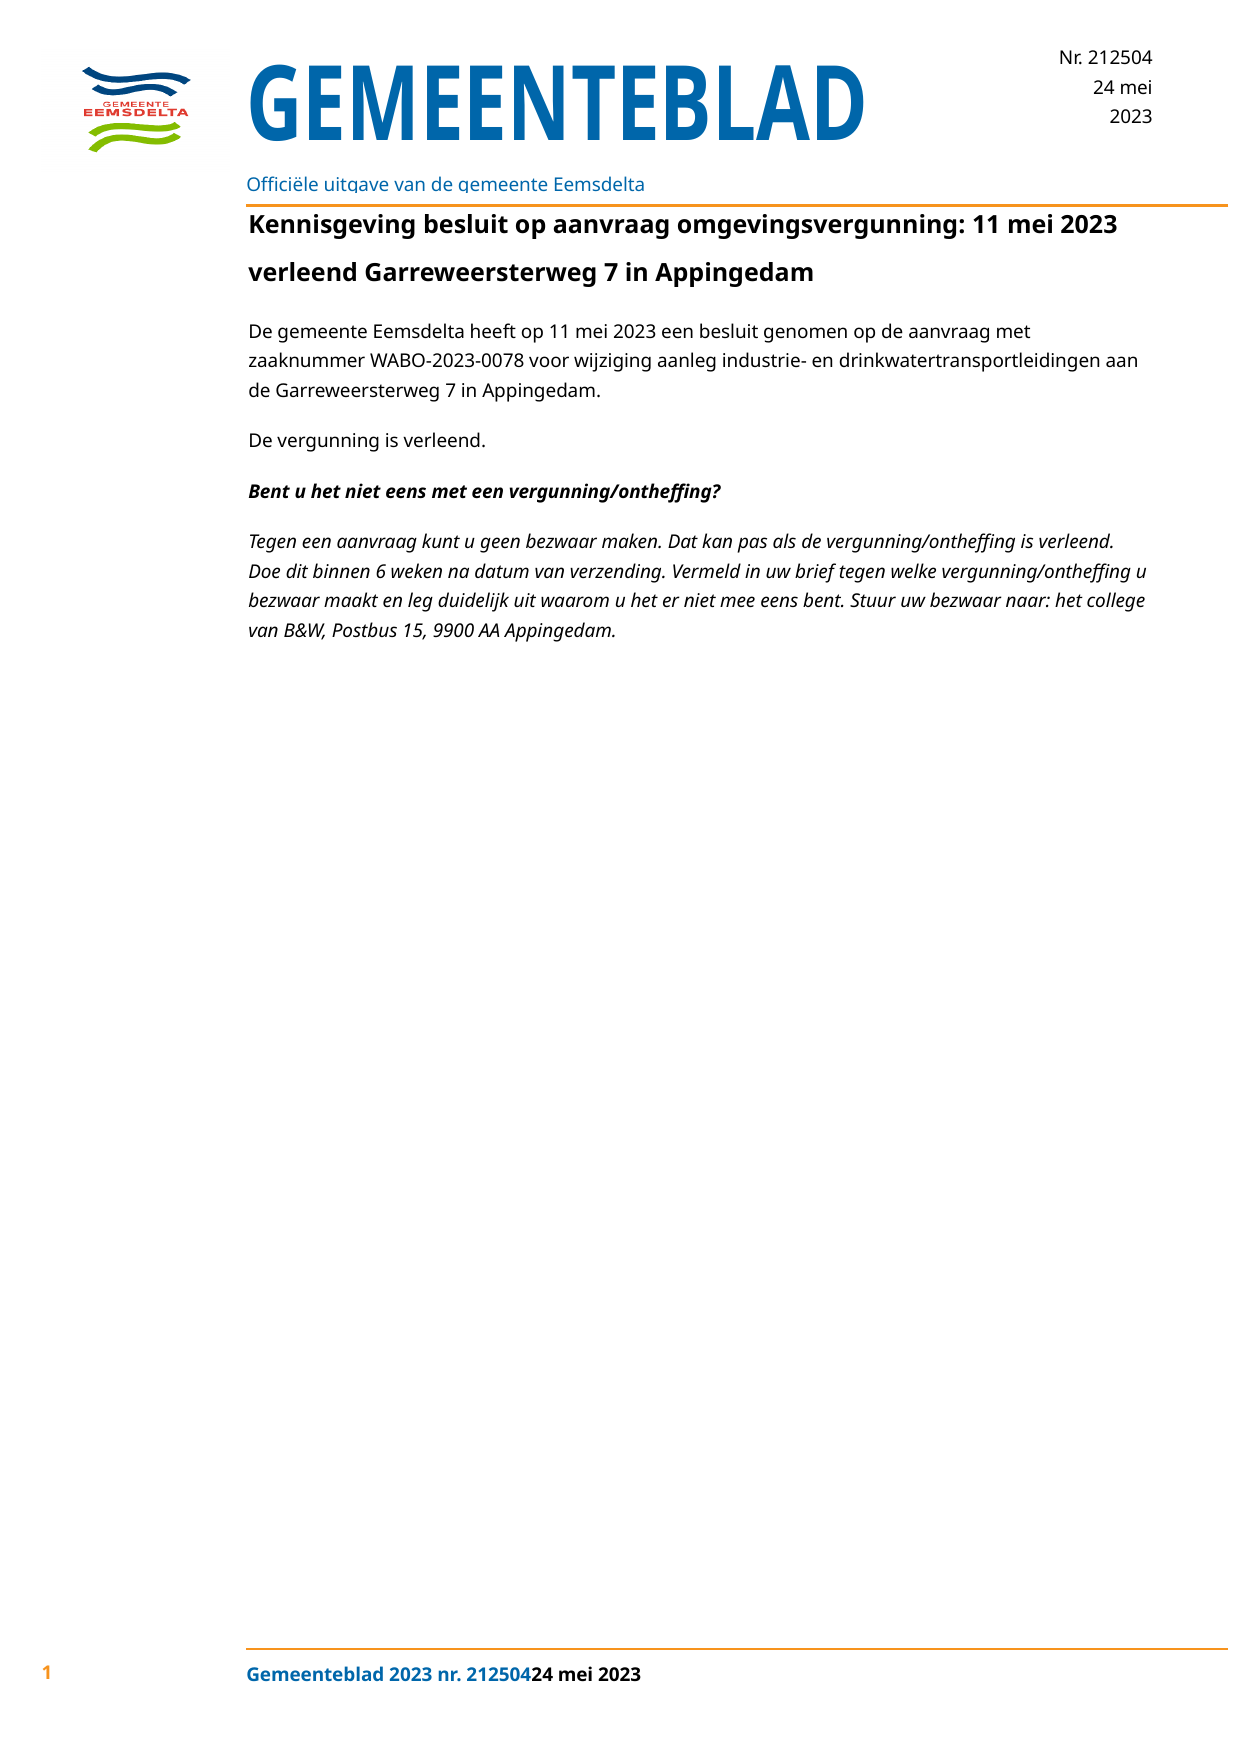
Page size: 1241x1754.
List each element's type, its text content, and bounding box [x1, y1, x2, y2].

text De gemeente Eemsdelta heeft op 11 mei 2023 een besluit genomen op de aanvraag met zaaknummer WABO-2023-0078 voor wijziging aanleg industrie- en drinkwatertransportleidingen aan de Garreweersterweg 7 in Appingedam. [248, 318, 1152, 403]
picture [41, 47, 231, 172]
text Kennisgeving besluit op aanvraag omgevingsvergunning: 11 mei 2023 verleend Garreweersterweg 7 in Appingedam [248, 207, 1152, 288]
text De vergunning is verleend. [248, 427, 1152, 453]
text Bent u het niet eens met een vergunning/ontheffing? [248, 478, 1152, 504]
text Tegen een aanvraag kunt u geen bezwaar maken. Dat kan pas als de vergunning/ontheffing is verleend. Doe dit binnen 6 weken na datum van verzending. Vermeld in uw brief tegen welke vergunning/ontheffing u bezwaar maakt en leg duidelijk uit waarom u het er niet mee eens bent. Stuur uw bezwaar naar: het college van B&W, Postbus 15, 9900 AA Appingedam. [248, 528, 1152, 643]
